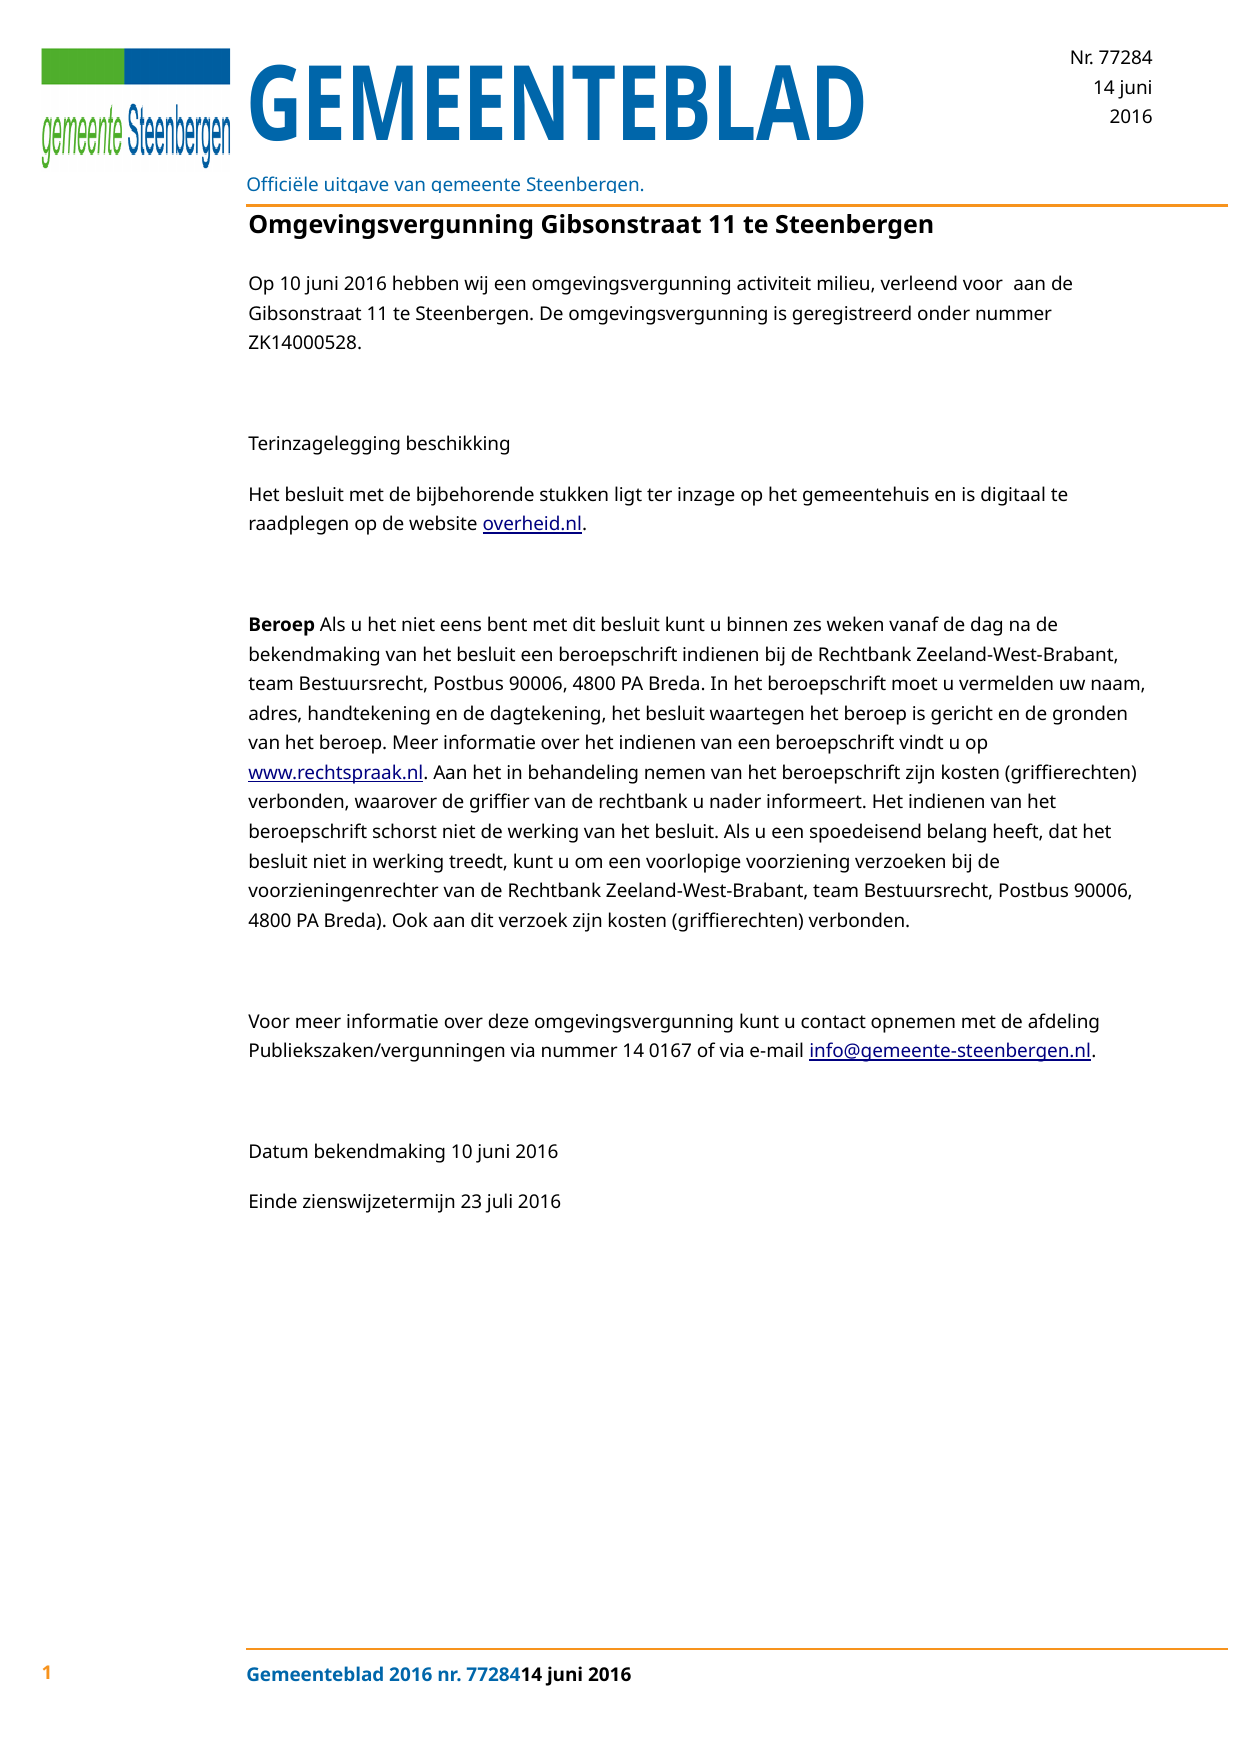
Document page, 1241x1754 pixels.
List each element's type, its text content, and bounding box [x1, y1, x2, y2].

text Omgevingsvergunning Gibsonstraat 11 te Steenbergen [248, 207, 1152, 241]
text Einde zienswijzetermijn 23 juli 2016 [248, 1189, 1152, 1214]
text Datum bekendmaking 10 juni 2016 [248, 1138, 1152, 1164]
text Voor meer informatie over deze omgevingsvergunning kunt u contact opnemen met de afdeling Publiekszaken/vergunningen via nummer 14 0167 of via e-mail info@gemeente-steenbergen.nl. [248, 1008, 1152, 1063]
text Op 10 juni 2016 hebben wij een omgevingsvergunning activiteit milieu, verleend voor aan de Gibsonstraat 11 te Steenbergen. De omgevingsvergunning is geregistreerd onder nummer ZK14000528. [248, 270, 1152, 355]
text Beroep Als u het niet eens bent met dit besluit kunt u binnen zes weken vanaf de dag na de bekendmaking van het besluit een beroepschrift indienen bij de Rechtbank Zeeland-West-Brabant, team Bestuursrecht, Postbus 90006, 4800 PA Breda. In het beroepschrift moet u vermelden uw naam, adres, handtekening en de dagtekening, het besluit waartegen het beroep is gericht en de gronden van het beroep. Meer informatie over het indienen van een beroepschrift vindt u op www.rechtspraak.nl. Aan het in behandeling nemen van het beroepschrift zijn kosten (griffierechten) verbonden, waarover de griffier van de rechtbank u nader informeert. Het indienen van het beroepschrift schorst niet de werking van het besluit. Als u een spoedeisend belang heeft, dat het besluit niet in werking treedt, kunt u om een voorlopige voorziening verzoeken bij de voorzieningenrechter van de Rechtbank Zeeland-West-Brabant, team Bestuursrecht, Postbus 90006, 4800 PA Breda). Ook aan dit verzoek zijn kosten (griffierechten) verbonden. [248, 611, 1152, 933]
picture [41, 47, 231, 172]
text Terinzagelegging beschikking [248, 430, 1152, 456]
text Het besluit met de bijbehorende stukken ligt ter inzage op het gemeentehuis en is digitaal te raadplegen op de website overheid.nl. [248, 481, 1152, 536]
